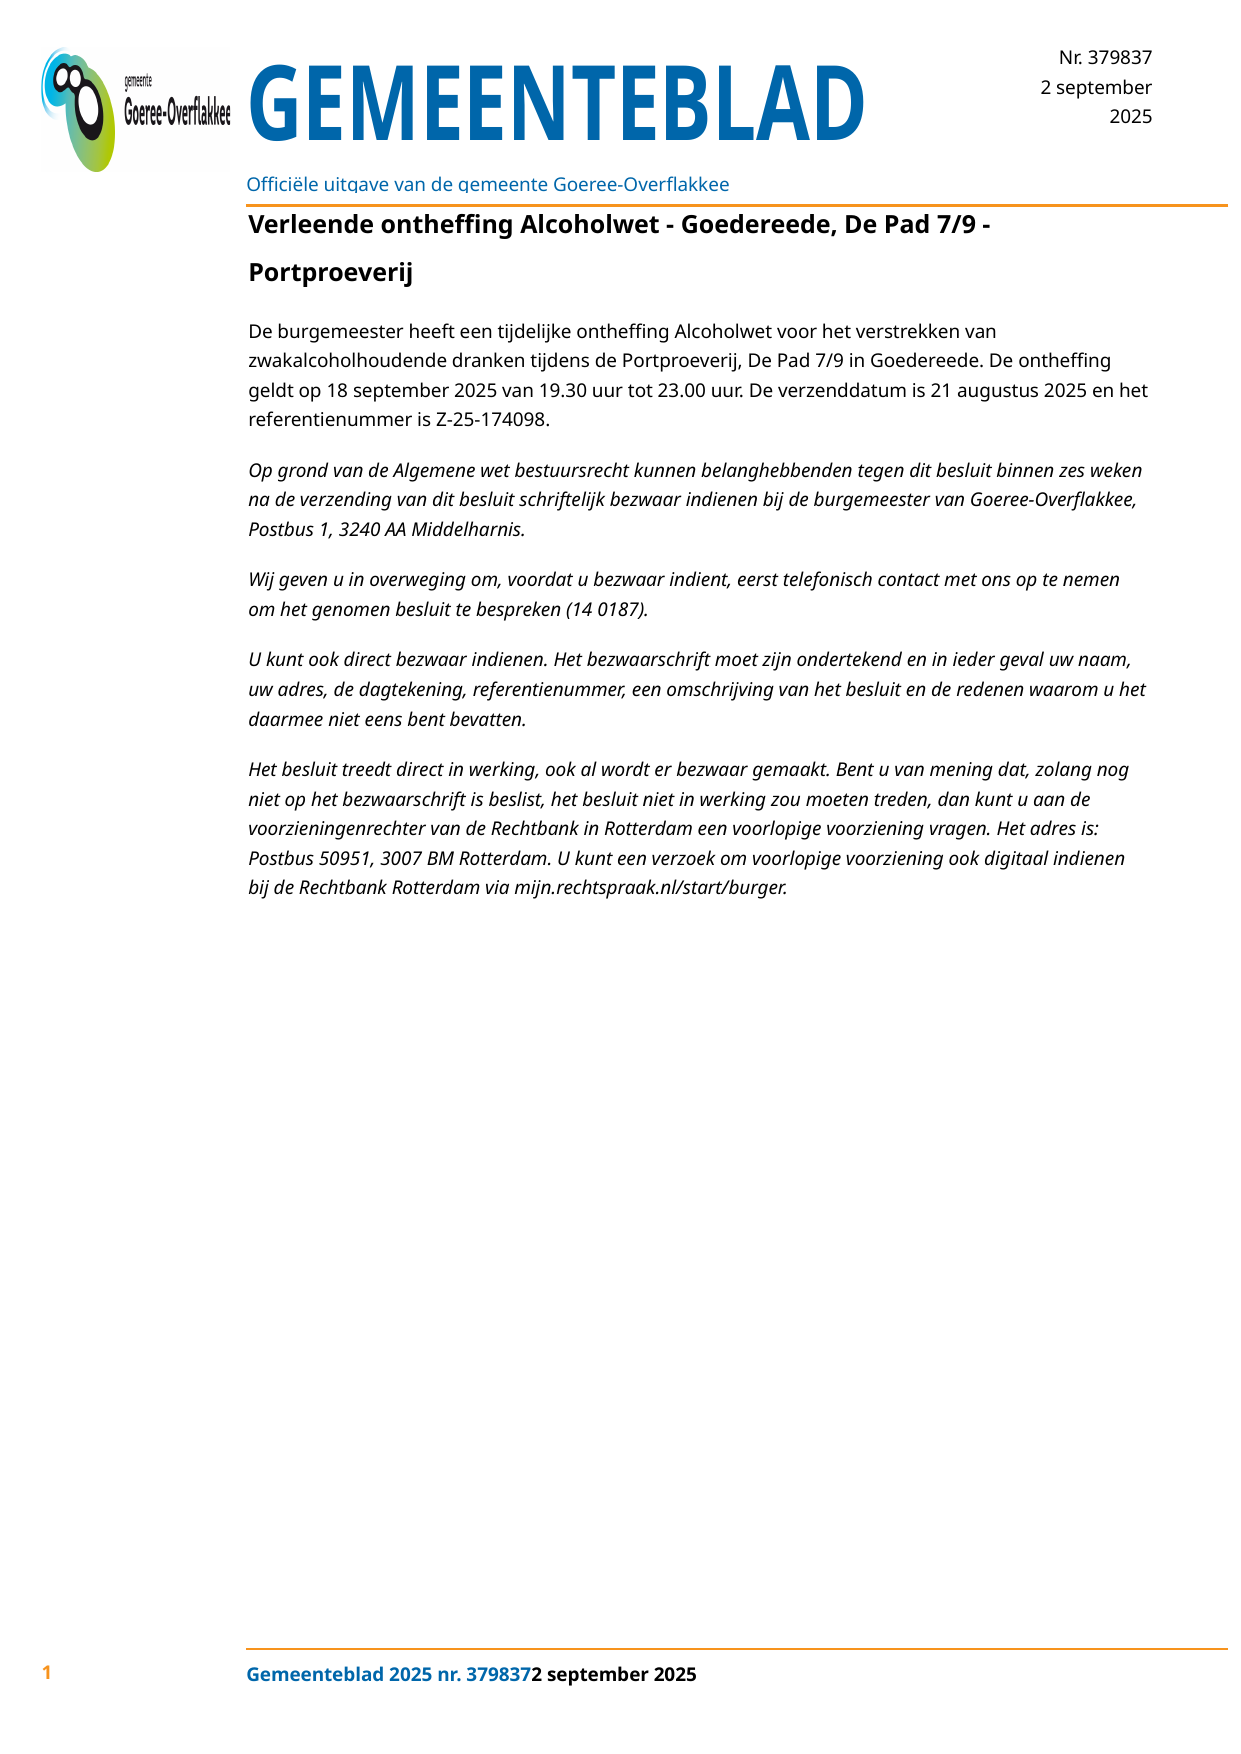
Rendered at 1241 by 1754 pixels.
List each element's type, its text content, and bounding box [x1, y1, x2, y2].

text U kunt ook direct bezwaar indienen. Het bezwaarschrift moet zijn ondertekend en in ieder geval uw naam, uw adres, de dagtekening, referentienummer, een omschrijving van het besluit en de redenen waarom u het daarmee niet eens bent bevatten. [248, 647, 1152, 732]
text Wij geven u in overweging om, voordat u bezwaar indient, eerst telefonisch contact met ons op te nemen om het genomen besluit te bespreken (14 0187). [248, 567, 1152, 622]
text Het besluit treedt direct in werking, ook al wordt er bezwaar gemaakt. Bent u van mening dat, zolang nog niet op het bezwaarschrift is beslist, het besluit niet in werking zou moeten treden, dan kunt u aan de voorzieningenrechter van de Rechtbank in Rotterdam een voorlopige voorziening vragen. Het adres is: Postbus 50951, 3007 BM Rotterdam. U kunt een verzoek om voorlopige voorziening ook digitaal indienen bij de Rechtbank Rotterdam via mijn.rechtspraak.nl/start/burger. [248, 756, 1152, 900]
text Op grond van de Algemene wet bestuursrecht kunnen belanghebbenden tegen dit besluit binnen zes weken na de verzending van dit besluit schriftelijk bezwaar indienen bij de burgemeester van Goeree-Overflakkee, Postbus 1, 3240 AA Middelharnis. [248, 457, 1152, 542]
text Verleende ontheffing Alcoholwet - Goedereede, De Pad 7/9 - Portproeverij [248, 207, 1152, 288]
text De burgemeester heeft een tijdelijke ontheffing Alcoholwet voor het verstrekken van zwakalcoholhoudende dranken tijdens de Portproeverij, De Pad 7/9 in Goedereede. De ontheffing geldt op 18 september 2025 van 19.30 uur tot 23.00 uur. De verzenddatum is 21 augustus 2025 en het referentienummer is Z-25-174098. [248, 318, 1152, 432]
picture [41, 47, 231, 172]
